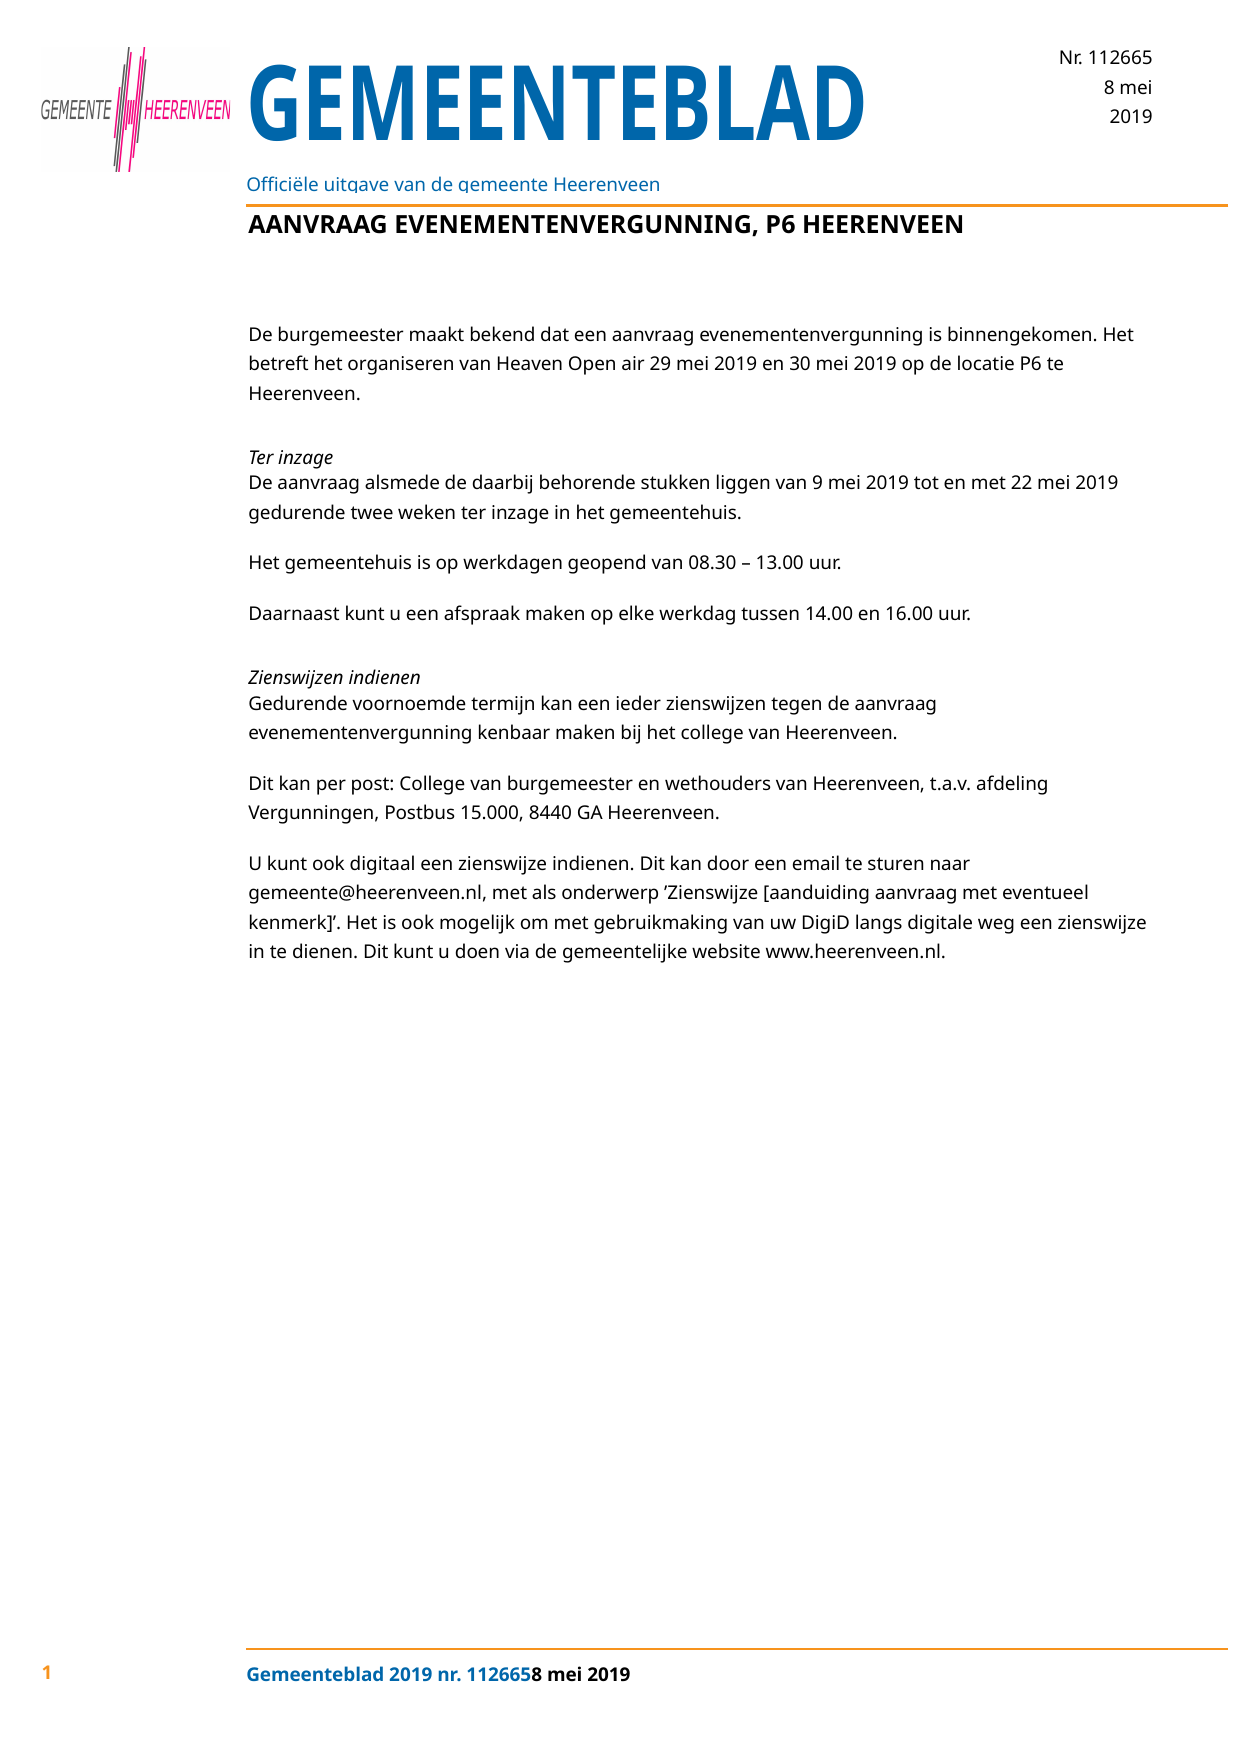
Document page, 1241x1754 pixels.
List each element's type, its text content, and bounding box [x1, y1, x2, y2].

text Het gemeentehuis is op werkdagen geopend van 08.30 – 13.00 uur. [248, 549, 1152, 575]
text De burgemeester maakt bekend dat een aanvraag evenementenvergunning is binnengekomen. Het betreft het organiseren van Heaven Open air 29 mei 2019 en 30 mei 2019 op de locatie P6 te Heerenveen. [248, 321, 1152, 406]
text Dit kan per post: College van burgemeester en wethouders van Heerenveen, t.a.v. afdeling Vergunningen, Postbus 15.000, 8440 GA Heerenveen. [248, 770, 1152, 825]
text Gedurende voornoemde termijn kan een ieder zienswijzen tegen de aanvraag evenementenvergunning kenbaar maken bij het college van Heerenveen. [248, 690, 1152, 745]
picture [41, 47, 231, 172]
text De aanvraag alsmede de daarbij behorende stukken liggen van 9 mei 2019 tot en met 22 mei 2019 gedurende twee weken ter inzage in het gemeentehuis. [248, 469, 1152, 525]
text Zienswijzen indienen [248, 664, 1152, 690]
text U kunt ook digitaal een zienswijze indienen. Dit kan door een email te sturen naar gemeente@heerenveen.nl, met als onderwerp ’Zienswijze [aanduiding aanvraag met eventueel kenmerk]’. Het is ook mogelijk om met gebruikmaking van uw DigiD langs digitale weg een zienswijze in te dienen. Dit kunt u doen via de gemeentelijke website www.heerenveen.nl. [248, 850, 1152, 964]
text Daarnaast kunt u een afspraak maken op elke werkdag tussen 14.00 en 16.00 uur. [248, 600, 1152, 626]
text Ter inzage [248, 444, 1152, 469]
text AANVRAAG EVENEMENTENVERGUNNING, P6 HEERENVEEN [248, 207, 1152, 241]
